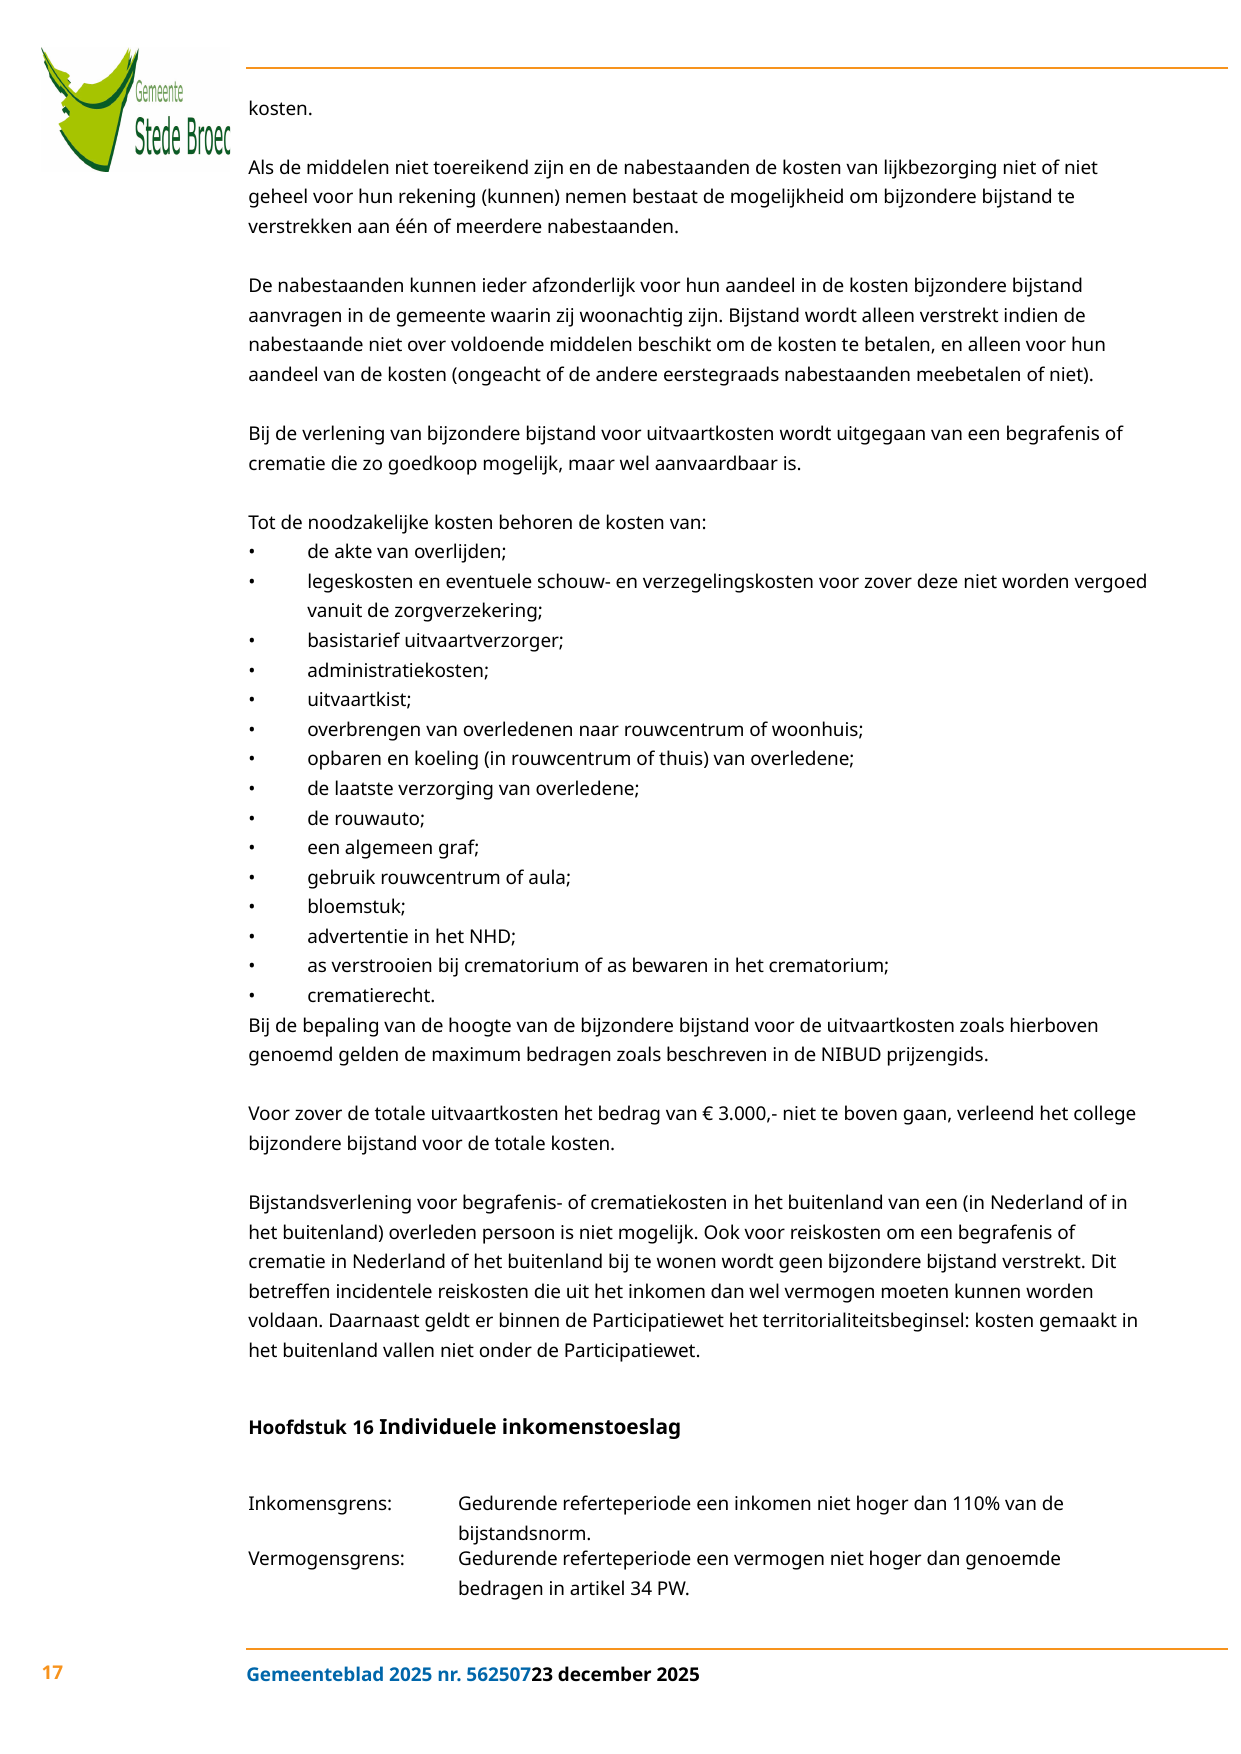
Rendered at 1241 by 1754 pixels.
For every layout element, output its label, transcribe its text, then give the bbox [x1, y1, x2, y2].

table_header Gedurende referteperiode een inkomen niet hoger dan 110% van de bijstandsnorm. [458, 1490, 1152, 1546]
list de akte van overlijden; [248, 538, 1152, 564]
text Bij de verlening van bijzondere bijstand voor uitvaartkosten wordt uitgegaan van een begrafenis of crematie die zo goedkoop mogelijk, maar wel aanvaardbaar is. [248, 420, 1152, 476]
list een algemeen graf; [248, 834, 1152, 860]
list de laatste verzorging van overledene; [248, 775, 1152, 801]
table_cell Vermogensgrens: [248, 1546, 458, 1601]
list gebruik rouwcentrum of aula; [248, 864, 1152, 890]
text Hoofdstuk 16 Individuele inkomenstoeslag [248, 1412, 1152, 1441]
list de rouwauto; [248, 805, 1152, 831]
text Bijstandsverlening voor begrafenis- of crematiekosten in het buitenland van een (in Nederland of in het buitenland) overleden persoon is niet mogelijk. Ook voor reiskosten om een begrafenis of crematie in Nederland of het buitenland bij te wonen wordt geen bijzondere bijstand verstrekt. Dit betreffen incidentele reiskosten die uit het inkomen dan wel vermogen moeten kunnen worden voldaan. Daarnaast geldt er binnen de Participatiewet het territorialiteitsbeginsel: kosten gemaakt in het buitenland vallen niet onder de Participatiewet. [248, 1189, 1152, 1363]
list overbrengen van overledenen naar rouwcentrum of woonhuis; [248, 716, 1152, 742]
table_header Inkomensgrens: [248, 1490, 458, 1546]
list basistarief uitvaartverzorger; [248, 627, 1152, 653]
text Tot de noodzakelijke kosten behoren de kosten van: [248, 509, 1152, 535]
text kosten. [248, 95, 1152, 121]
text Voor zover de totale uitvaartkosten het bedrag van € 3.000,- niet te boven gaan, verleend het college bijzondere bijstand voor de totale kosten. [248, 1101, 1152, 1156]
picture [41, 47, 231, 172]
list legeskosten en eventuele schouw- en verzegelingskosten voor zover deze niet worden vergoed vanuit de zorgverzekering; [248, 568, 1152, 623]
list bloemstuk; [248, 893, 1152, 919]
list crematierecht. [248, 982, 1152, 1008]
list as verstrooien bij crematorium of as bewaren in het crematorium; [248, 953, 1152, 978]
list uitvaartkist; [248, 686, 1152, 712]
list opbaren en koeling (in rouwcentrum of thuis) van overledene; [248, 746, 1152, 771]
text Bij de bepaling van de hoogte van de bijzondere bijstand voor de uitvaartkosten zoals hierboven genoemd gelden de maximum bedragen zoals beschreven in de NIBUD prijzengids. [248, 1012, 1152, 1067]
table_cell Gedurende referteperiode een vermogen niet hoger dan genoemde bedragen in artikel 34 PW. [458, 1546, 1152, 1601]
list administratiekosten; [248, 657, 1152, 683]
list advertentie in het NHD; [248, 923, 1152, 949]
text Als de middelen niet toereikend zijn en de nabestaanden de kosten van lijkbezorging niet of niet geheel voor hun rekening (kunnen) nemen bestaat de mogelijkheid om bijzondere bijstand te verstrekken aan één of meerdere nabestaanden. [248, 154, 1152, 239]
text De nabestaanden kunnen ieder afzonderlijk voor hun aandeel in de kosten bijzondere bijstand aanvragen in de gemeente waarin zij woonachtig zijn. Bijstand wordt alleen verstrekt indien de nabestaande niet over voldoende middelen beschikt om de kosten te betalen, en alleen voor hun aandeel van de kosten (ongeacht of de andere eerstegraads nabestaanden meebetalen of niet). [248, 272, 1152, 387]
